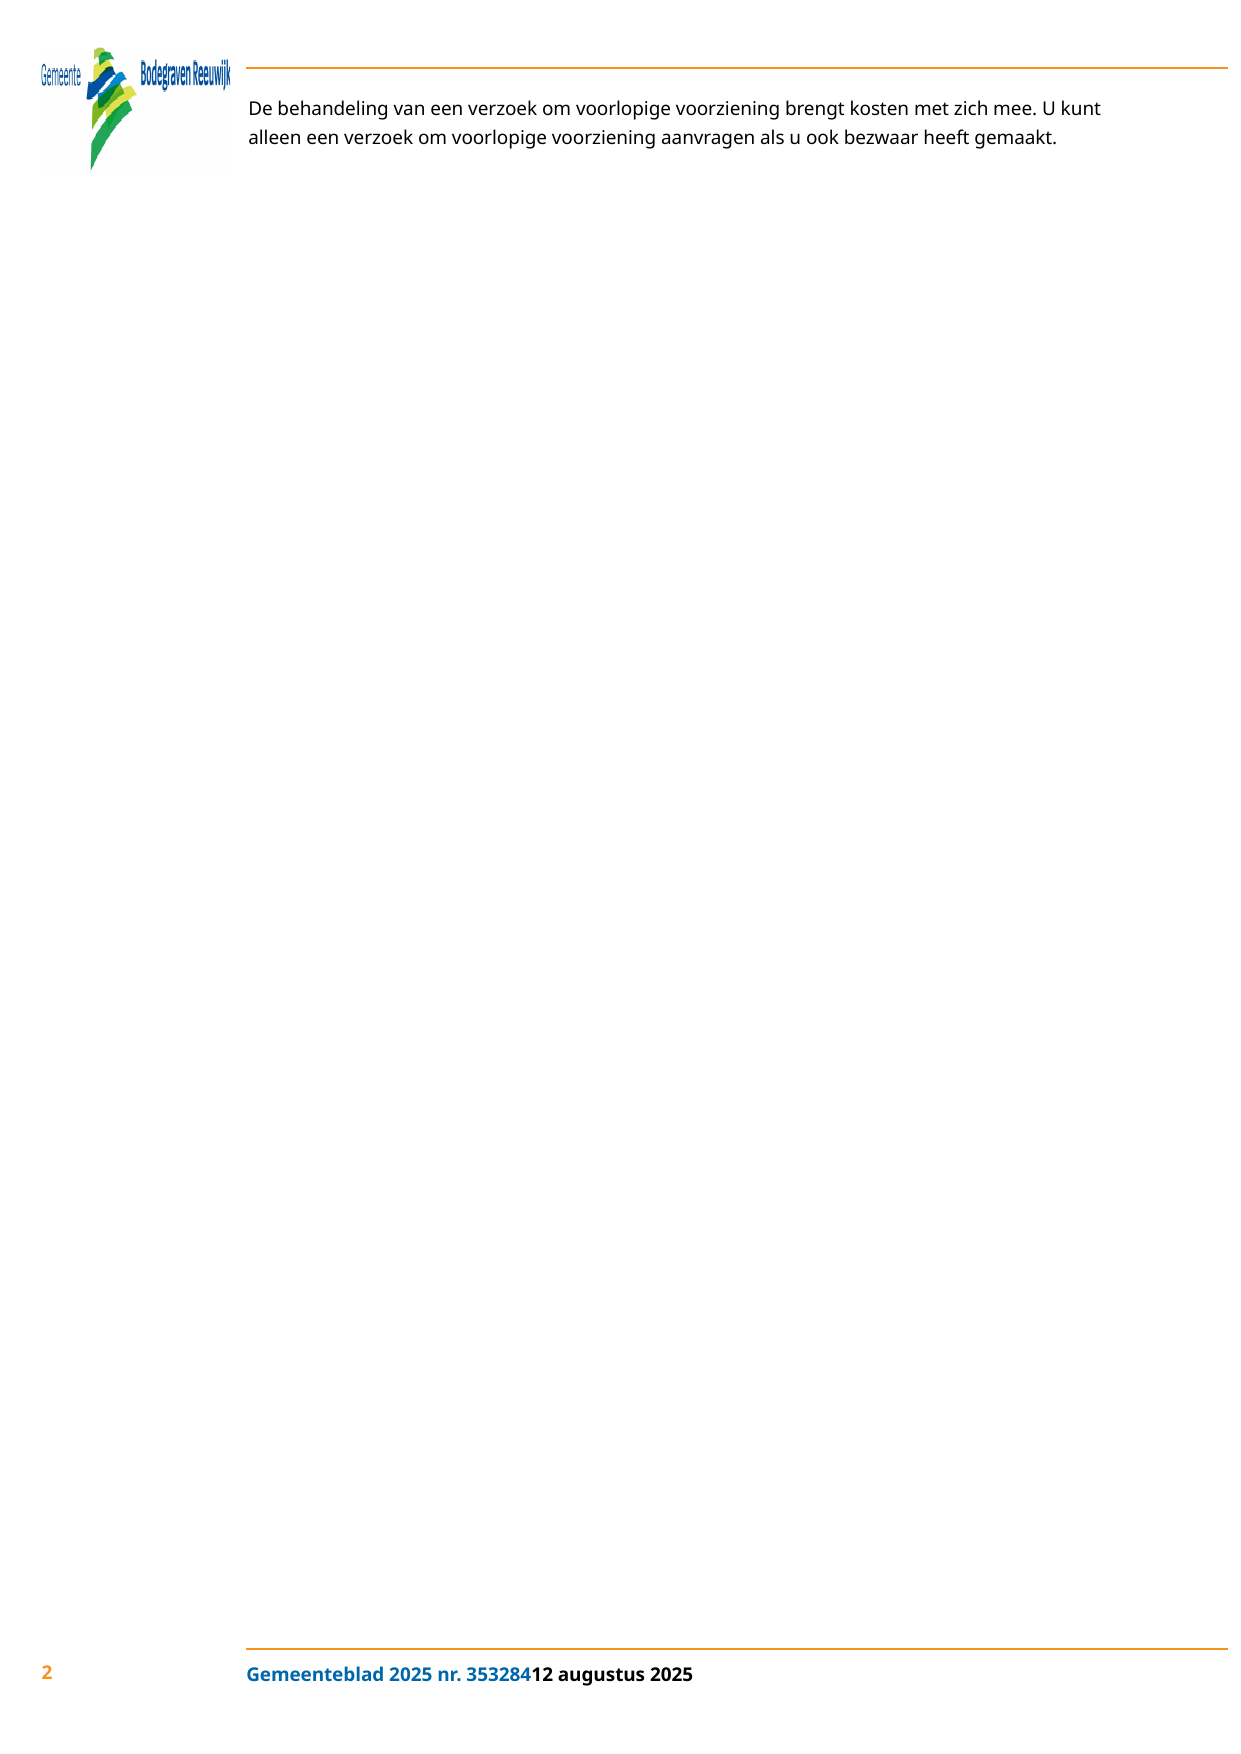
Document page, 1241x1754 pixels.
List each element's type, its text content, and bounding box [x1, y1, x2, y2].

picture [41, 47, 231, 172]
text De behandeling van een verzoek om voorlopige voorziening brengt kosten met zich mee. U kunt alleen een verzoek om voorlopige voorziening aanvragen als u ook bezwaar heeft gemaakt. [248, 95, 1152, 150]
